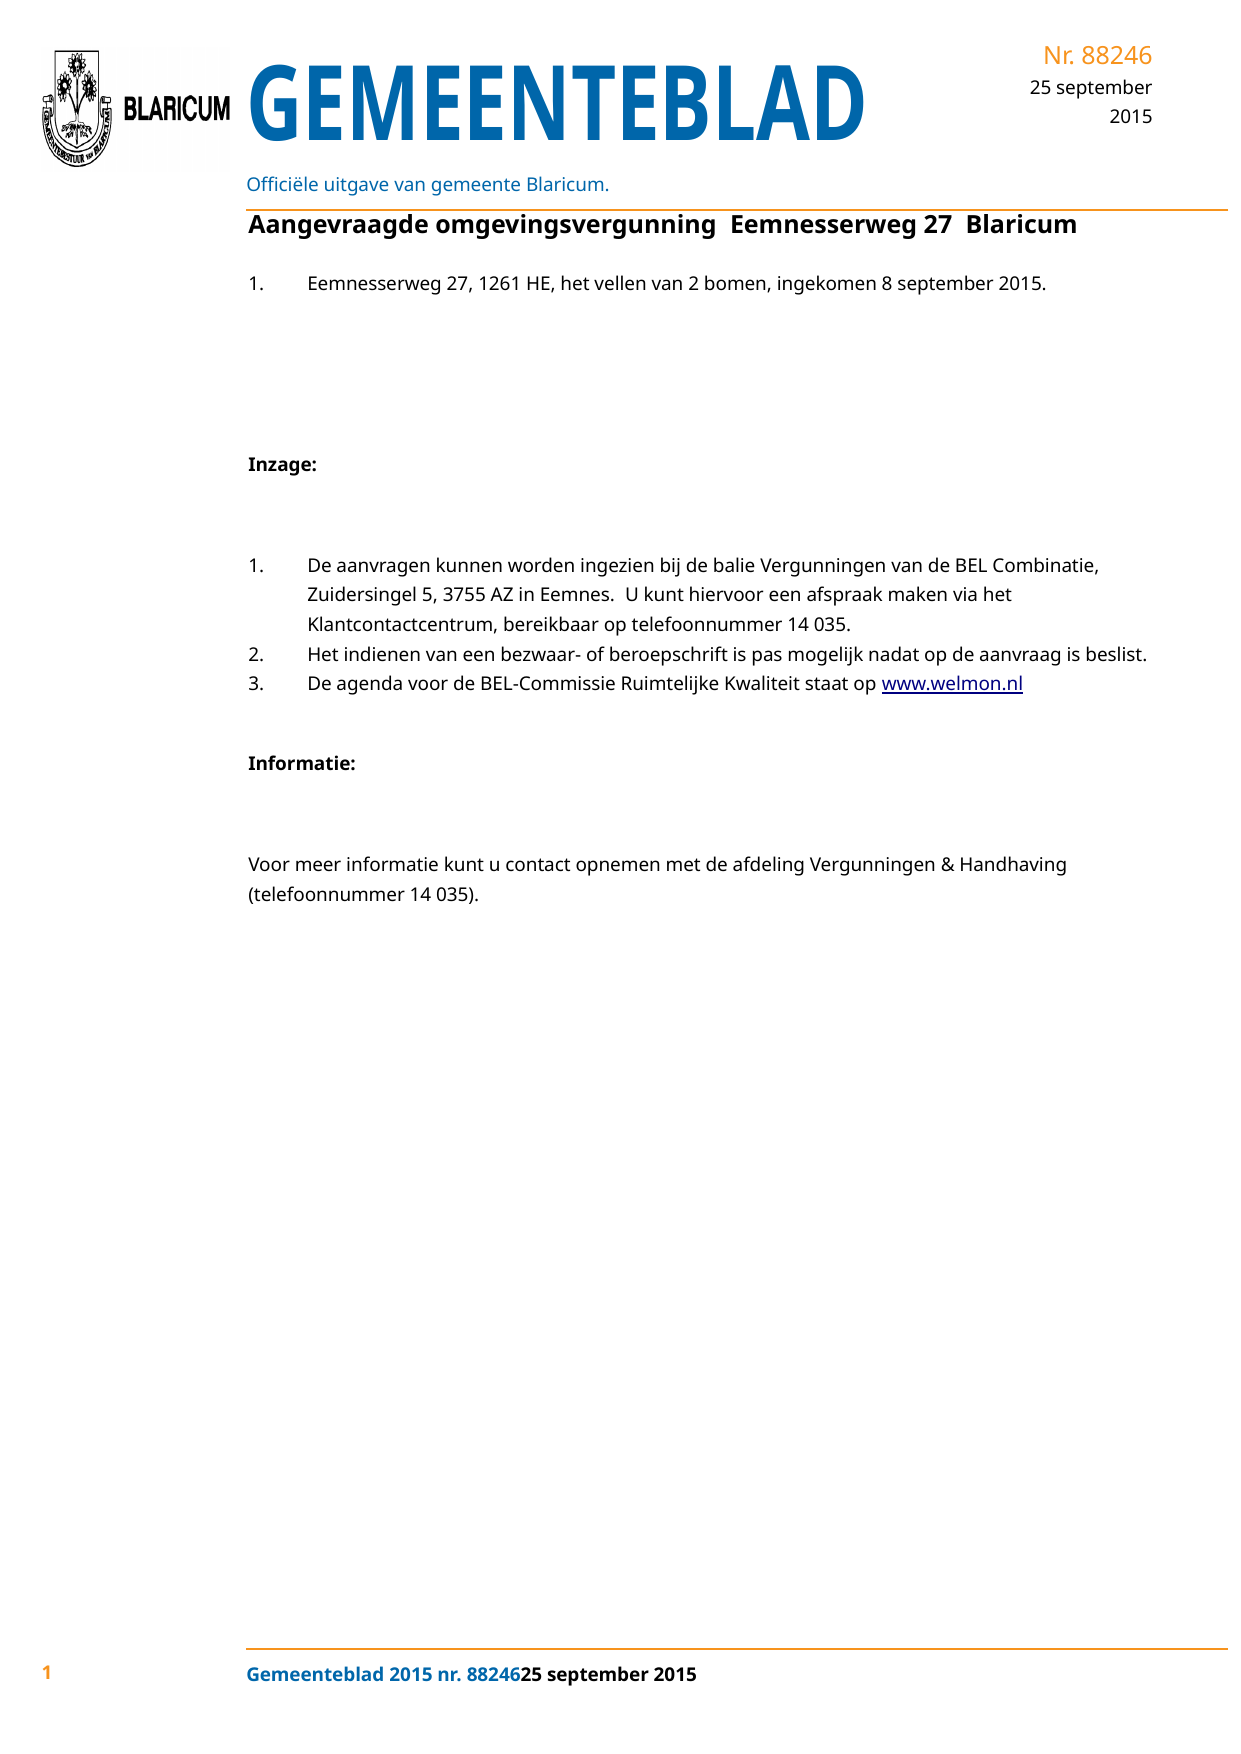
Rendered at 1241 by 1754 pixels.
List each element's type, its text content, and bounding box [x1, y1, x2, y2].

list Eemnesserweg 27, 1261 HE, het vellen van 2 bomen, ingekomen 8 september 2015. [248, 270, 1152, 296]
text Voor meer informatie kunt u contact opnemen met de afdeling Vergunningen & Handhaving (telefoonnummer 14 035). [248, 851, 1152, 906]
picture [41, 47, 231, 172]
list De aanvragen kunnen worden ingezien bij de balie Vergunningen van de BEL Combinatie, Zuidersingel 5, 3755 AZ in Eemnes. U kunt hiervoor een afspraak maken via het Klantcontactcentrum, bereikbaar op telefoonnummer 14 035. [248, 552, 1152, 637]
text Informatie: [248, 750, 1152, 776]
text Inzage: [248, 451, 1152, 477]
list De agenda voor de BEL-Commissie Ruimtelijke Kwaliteit staat op www.welmon.nl [248, 670, 1152, 696]
text Aangevraagde omgevingsvergunning Eemnesserweg 27 Blaricum [248, 211, 1152, 241]
list Het indienen van een bezwaar- of beroepschrift is pas mogelijk nadat op de aanvraag is beslist. [248, 641, 1152, 666]
